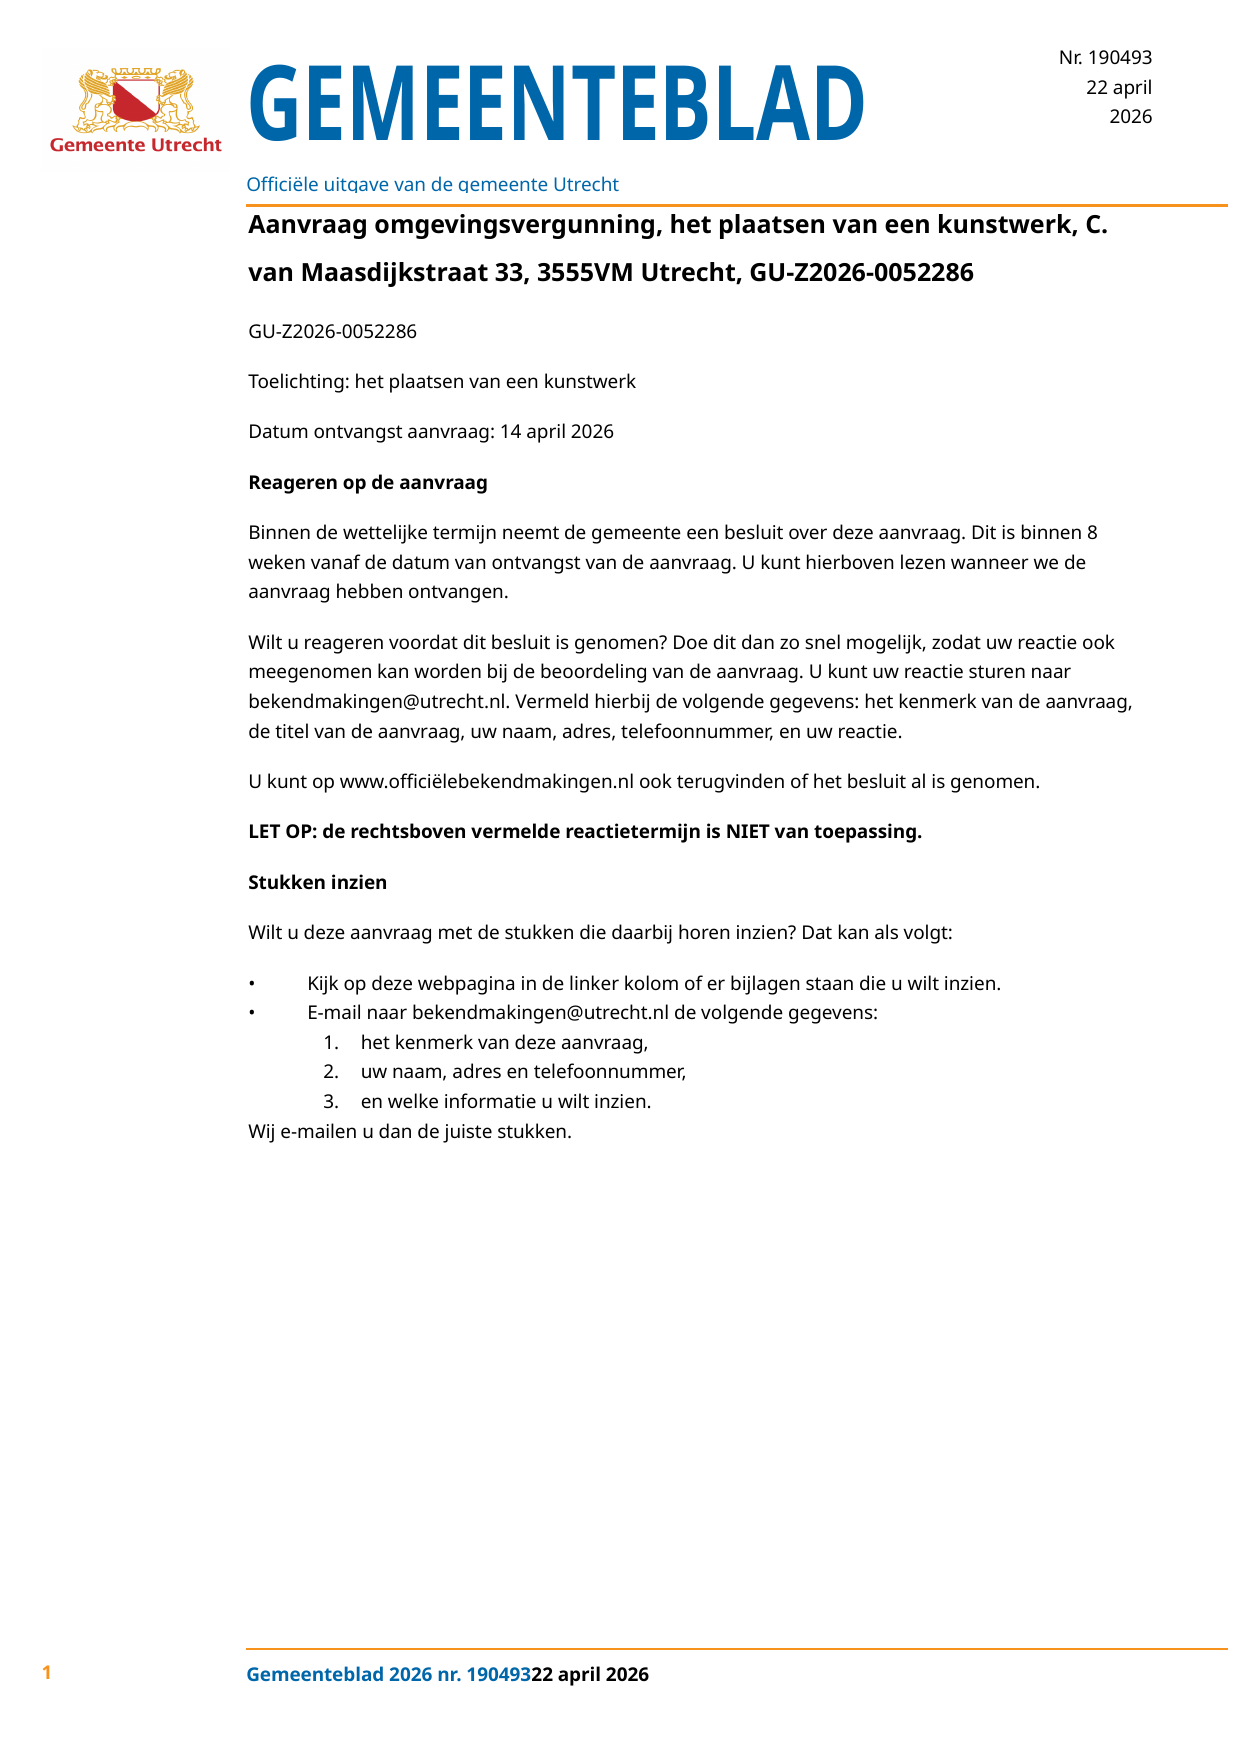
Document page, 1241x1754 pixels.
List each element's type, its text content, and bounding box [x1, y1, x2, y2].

text Wij e-mailen u dan de juiste stukken. [248, 1118, 1152, 1144]
list het kenmerk van deze aanvraag, [323, 1029, 1152, 1055]
list uw naam, adres en telefoonnummer, [323, 1059, 1152, 1084]
text Wilt u reageren voordat dit besluit is genomen? Doe dit dan zo snel mogelijk, zodat uw reactie ook meegenomen kan worden bij de beoordeling van de aanvraag. U kunt uw reactie sturen naar bekendmakingen@utrecht.nl. Vermeld hierbij de volgende gegevens: het kenmerk van de aanvraag, de titel van de aanvraag, uw naam, adres, telefoonnummer, en uw reactie. [248, 629, 1152, 744]
text Stukken inzien [248, 869, 1152, 895]
list en welke informatie u wilt inzien. [323, 1088, 1152, 1114]
text Binnen de wettelijke termijn neemt de gemeente een besluit over deze aanvraag. Dit is binnen 8 weken vanaf de datum van ontvangst van de aanvraag. U kunt hierboven lezen wanneer we de aanvraag hebben ontvangen. [248, 519, 1152, 604]
picture [41, 47, 231, 172]
list E-mail naar bekendmakingen@utrecht.nl de volgende gegevens: [248, 999, 1152, 1025]
text GU-Z2026-0052286 [248, 318, 1152, 344]
list Kijk op deze webpagina in de linker kolom of er bijlagen staan die u wilt inzien. [248, 970, 1152, 996]
text Toelichting: het plaatsen van een kunstwerk [248, 368, 1152, 394]
text U kunt op www.officiëlebekendmakingen.nl ook terugvinden of het besluit al is genomen. [248, 768, 1152, 794]
text LET OP: de rechtsboven vermelde reactietermijn is NIET van toepassing. [248, 819, 1152, 844]
text Wilt u deze aanvraag met de stukken die daarbij horen inzien? Dat kan als volgt: [248, 919, 1152, 945]
text Datum ontvangst aanvraag: 14 april 2026 [248, 419, 1152, 444]
text Reageren op de aanvraag [248, 469, 1152, 495]
text Aanvraag omgevingsvergunning, het plaatsen van een kunstwerk, C. van Maasdijkstraat 33, 3555VM Utrecht, GU-Z2026-0052286 [248, 207, 1152, 288]
